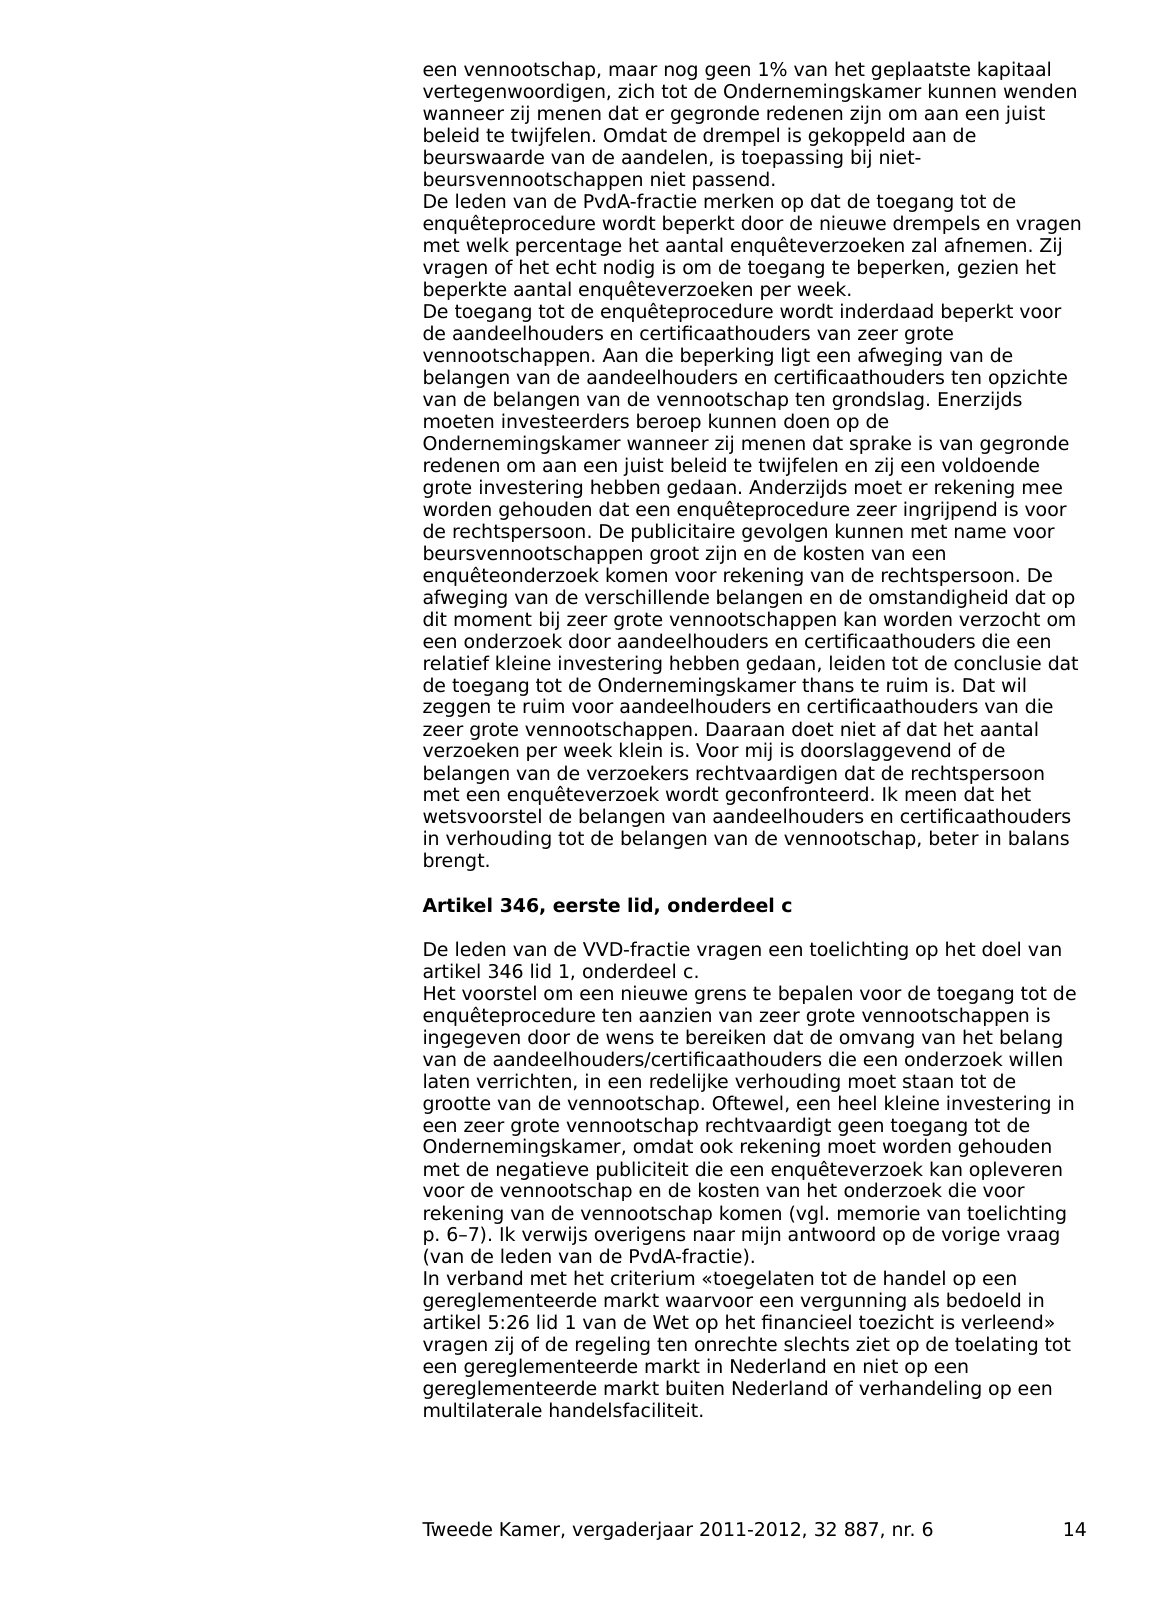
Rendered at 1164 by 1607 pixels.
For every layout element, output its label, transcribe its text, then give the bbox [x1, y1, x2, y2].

text In verband met het criterium «toegelaten tot de handel op een gereglementeerde markt waarvoor een vergunning als bedoeld in artikel 5:26 lid 1 van de Wet op het financieel toezicht is verleend» vragen zij of de regeling ten onrechte slechts ziet op de toelating tot een gereglementeerde markt in Nederland en niet op een gereglementeerde markt buiten Nederland of verhandeling op een multilaterale handelsfaciliteit. [422, 1268, 1087, 1422]
text een vennootschap, maar nog geen 1% van het geplaatste kapitaal vertegenwoordigen, zich tot de Ondernemingskamer kunnen wenden wanneer zij menen dat er gegronde redenen zijn om aan een juist beleid te twijfelen. Omdat de drempel is gekoppeld aan de beurswaarde van de aandelen, is toepassing bij niet-beursvennootschappen niet passend. [422, 59, 1087, 191]
text De leden van de PvdA-fractie merken op dat de toegang tot de enquêteprocedure wordt beperkt door de nieuwe drempels en vragen met welk percentage het aantal enquêteverzoeken zal afnemen. Zij vragen of het echt nodig is om de toegang te beperken, gezien het beperkte aantal enquêteverzoeken per week. [422, 191, 1087, 301]
text Het voorstel om een nieuwe grens te bepalen voor de toegang tot de enquêteprocedure ten aanzien van zeer grote vennootschappen is ingegeven door de wens te bereiken dat de omvang van het belang van de aandeelhouders/certificaathouders die een onderzoek willen laten verrichten, in een redelijke verhouding moet staan tot de grootte van de vennootschap. Oftewel, een heel kleine investering in een zeer grote vennootschap rechtvaardigt geen toegang tot de Ondernemingskamer, omdat ook rekening moet worden gehouden met de negatieve publiciteit die een enquêteverzoek kan opleveren voor de vennootschap en de kosten van het onderzoek die voor rekening van de vennootschap komen (vgl. memorie van toelichting p. 6–7). Ik verwijs overigens naar mijn antwoord op de vorige vraag (van de leden van de PvdA-fractie). [422, 983, 1087, 1268]
text De toegang tot de enquêteprocedure wordt inderdaad beperkt voor de aandeelhouders en certificaathouders van zeer grote vennootschappen. Aan die beperking ligt een afweging van de belangen van de aandeelhouders en certificaathouders ten opzichte van de belangen van de vennootschap ten grondslag. Enerzijds moeten investeerders beroep kunnen doen op de Ondernemingskamer wanneer zij menen dat sprake is van gegronde redenen om aan een juist beleid te twijfelen en zij een voldoende grote investering hebben gedaan. Anderzijds moet er rekening mee worden gehouden dat een enquêteprocedure zeer ingrijpend is voor de rechtspersoon. De publicitaire gevolgen kunnen met name voor beursvennootschappen groot zijn en de kosten van een enquêteonderzoek komen voor rekening van de rechtspersoon. De afweging van de verschillende belangen en de omstandigheid dat op dit moment bij zeer grote vennootschappen kan worden verzocht om een onderzoek door aandeelhouders en certificaathouders die een relatief kleine investering hebben gedaan, leiden tot de conclusie dat de toegang tot de Ondernemingskamer thans te ruim is. Dat wil zeggen te ruim voor aandeelhouders en certificaathouders van die zeer grote vennootschappen. Daaraan doet niet af dat het aantal verzoeken per week klein is. Voor mij is doorslaggevend of de belangen van de verzoekers rechtvaardigen dat de rechtspersoon met een enquêteverzoek wordt geconfronteerd. Ik meen dat het wetsvoorstel de belangen van aandeelhouders en certificaathouders in verhouding tot de belangen van de vennootschap, beter in balans brengt. [422, 301, 1087, 872]
subtitle Artikel 346, eerste lid, onderdeel c [422, 894, 1087, 916]
text De leden van de VVD-fractie vragen een toelichting op het doel van artikel 346 lid 1, onderdeel c. [422, 939, 1087, 983]
